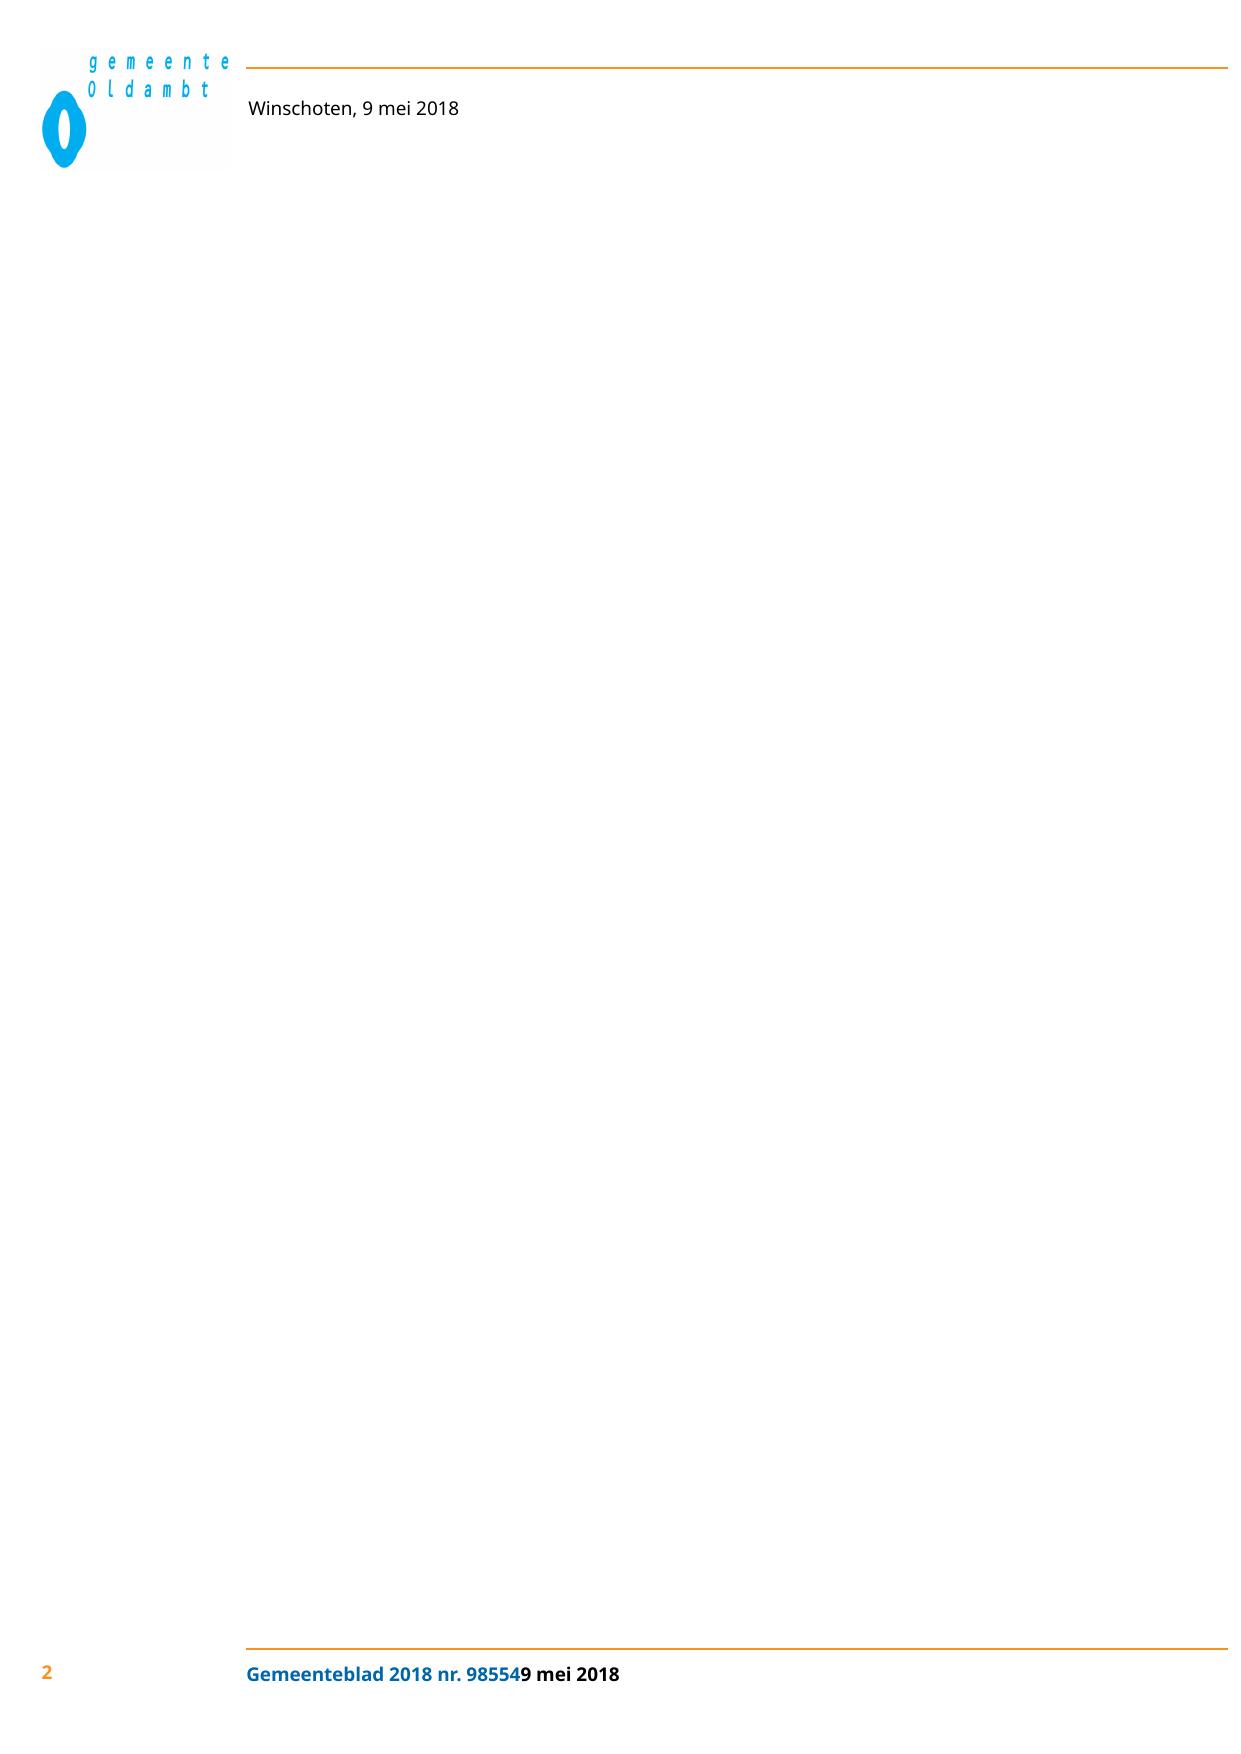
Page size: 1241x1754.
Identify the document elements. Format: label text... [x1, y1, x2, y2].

picture [41, 47, 231, 172]
text Winschoten, 9 mei 2018 [248, 95, 1152, 121]
